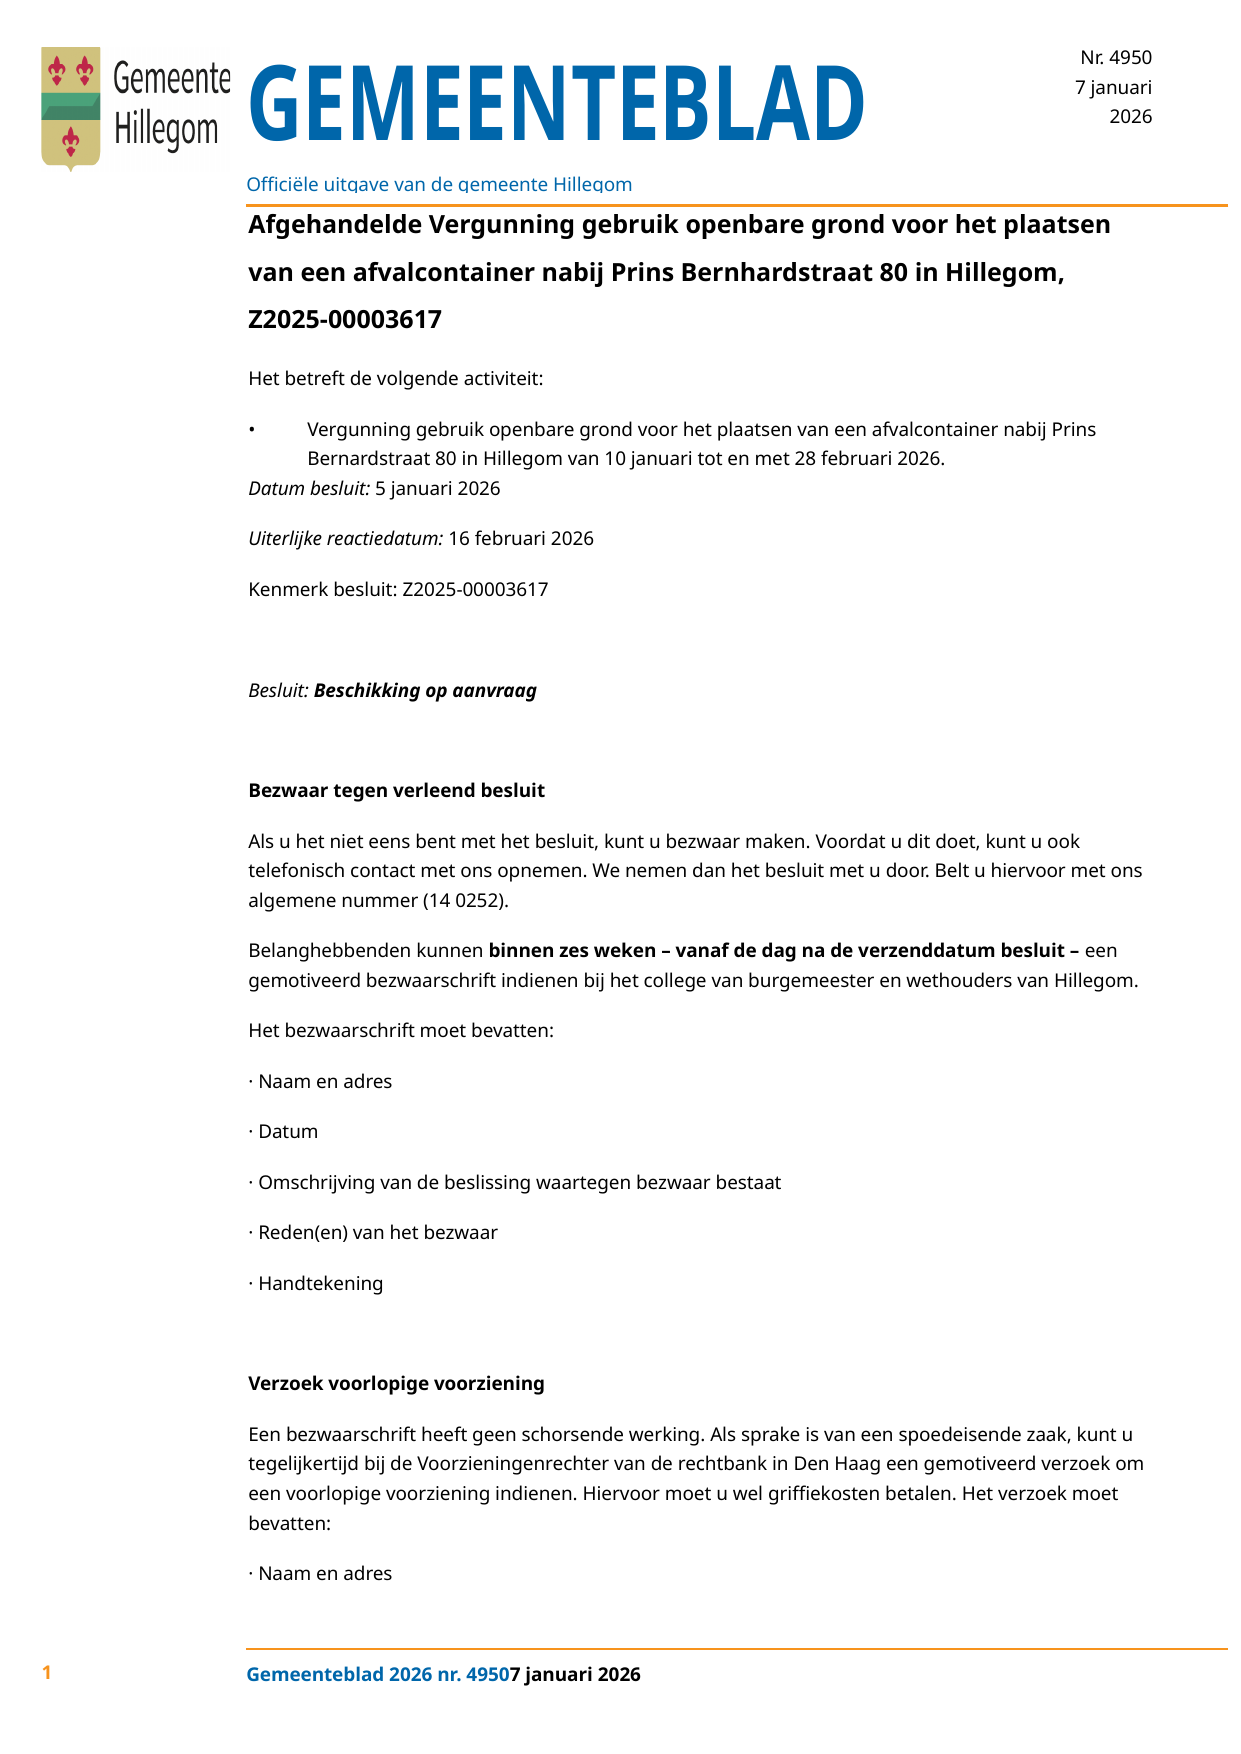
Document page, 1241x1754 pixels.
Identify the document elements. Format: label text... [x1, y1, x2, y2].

text · Omschrijving van de beslissing waartegen bezwaar bestaat [248, 1169, 1152, 1194]
text · Naam en adres [248, 1560, 1152, 1586]
text Het bezwaarschrift moet bevatten: [248, 1018, 1152, 1043]
text Afgehandelde Vergunning gebruik openbare grond voor het plaatsen van een afvalcontainer nabij Prins Bernhardstraat 80 in Hillegom, Z2025-00003617 [248, 207, 1152, 336]
picture [41, 47, 231, 172]
text Uiterlijke reactiedatum: 16 februari 2026 [248, 526, 1152, 551]
text Belanghebbenden kunnen binnen zes weken – vanaf de dag na de verzenddatum besluit – een gemotiveerd bezwaarschrift indienen bij het college van burgemeester en wethouders van Hillegom. [248, 938, 1152, 993]
text · Naam en adres [248, 1068, 1152, 1094]
text · Reden(en) van het bezwaar [248, 1219, 1152, 1245]
text Kenmerk besluit: Z2025-00003617 [248, 576, 1152, 602]
list Vergunning gebruik openbare grond voor het plaatsen van een afvalcontainer nabij Prins Bernardstraat 80 in Hillegom van 10 januari tot en met 28 februari 2026. [248, 416, 1152, 471]
text Besluit: Beschikking op aanvraag [248, 677, 1152, 702]
text Datum besluit: 5 januari 2026 [248, 475, 1152, 501]
text Het betreft de volgende activiteit: [248, 366, 1152, 391]
text · Handtekening [248, 1270, 1152, 1295]
text · Datum [248, 1118, 1152, 1144]
text Bezwaar tegen verleend besluit [248, 778, 1152, 803]
text Als u het niet eens bent met het besluit, kunt u bezwaar maken. Voordat u dit doet, kunt u ook telefonisch contact met ons opnemen. We nemen dan het besluit met u door. Belt u hiervoor met ons algemene nummer (14 0252). [248, 828, 1152, 913]
text Verzoek voorlopige voorziening [248, 1371, 1152, 1396]
text Een bezwaarschrift heeft geen schorsende werking. Als sprake is van een spoedeisende zaak, kunt u tegelijkertijd bij de Voorzieningenrechter van de rechtbank in Den Haag een gemotiveerd verzoek om een voorlopige voorziening indienen. Hiervoor moet u wel griffiekosten betalen. Het verzoek moet bevatten: [248, 1421, 1152, 1535]
